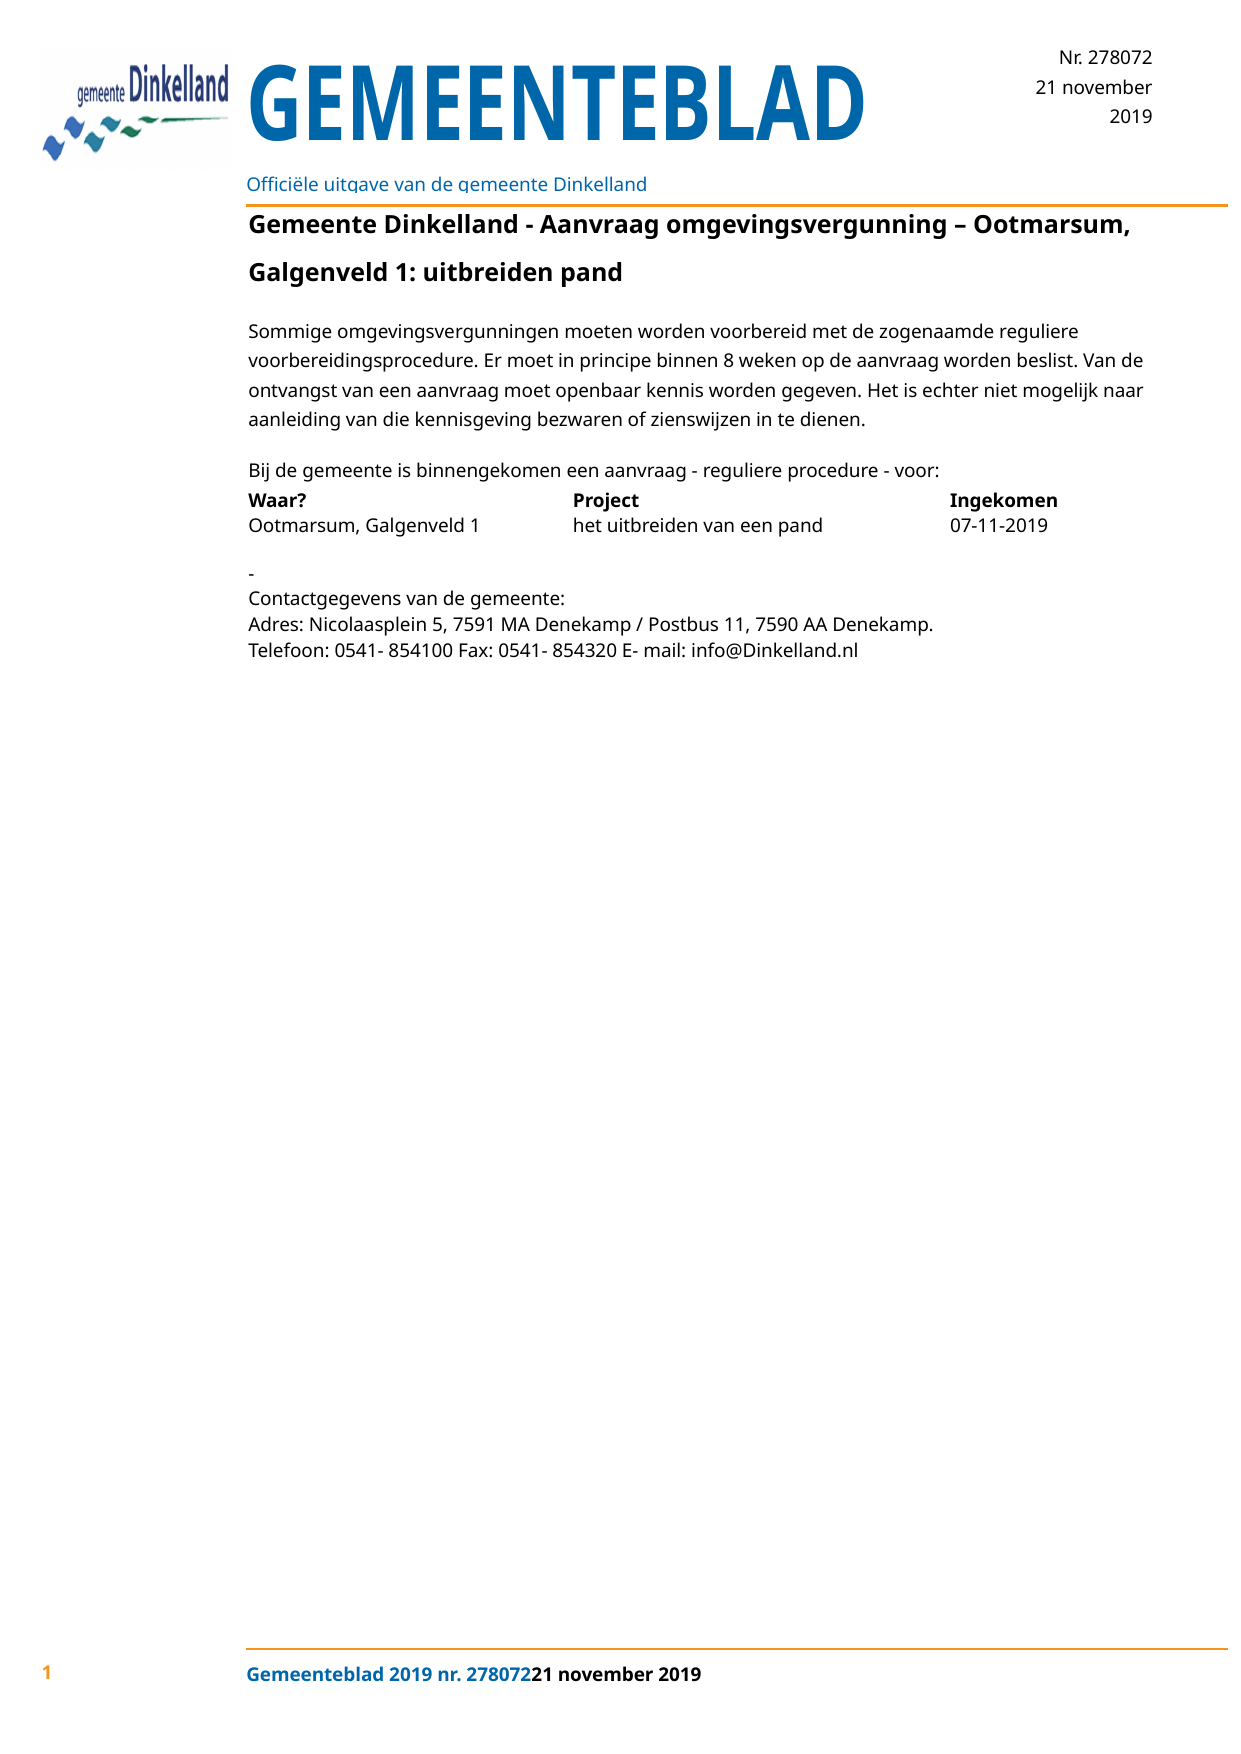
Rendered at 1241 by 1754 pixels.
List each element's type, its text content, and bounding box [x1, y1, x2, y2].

table_header Project [573, 487, 950, 512]
table_header Ingekomen [950, 487, 1152, 512]
text Contactgegevens van de gemeente: [248, 585, 1152, 611]
picture [41, 47, 231, 172]
text Gemeente Dinkelland - Aanvraag omgevingsvergunning – Ootmarsum, Galgenveld 1: uitbreiden pand [248, 207, 1152, 288]
text Adres: Nicolaasplein 5, 7591 MA Denekamp / Postbus 11, 7590 AA Denekamp. [248, 611, 1152, 637]
text Telefoon: 0541- 854100 Fax: 0541- 854320 E- mail: info@Dinkelland.nl [248, 637, 1152, 663]
text - [248, 560, 1152, 585]
table_cell Ootmarsum, Galgenveld 1 [248, 513, 573, 538]
text Sommige omgevingsvergunningen moeten worden voorbereid met de zogenaamde reguliere voorbereidingsprocedure. Er moet in principe binnen 8 weken op de aanvraag worden beslist. Van de ontvangst van een aanvraag moet openbaar kennis worden gegeven. Het is echter niet mogelijk naar aanleiding van die kennisgeving bezwaren of zienswijzen in te dienen. [248, 318, 1152, 432]
table_cell het uitbreiden van een pand [573, 513, 950, 538]
table_cell 07-11-2019 [950, 513, 1152, 538]
text Bij de gemeente is binnengekomen een aanvraag - reguliere procedure - voor: [248, 457, 1152, 483]
table_header Waar? [248, 487, 573, 512]
